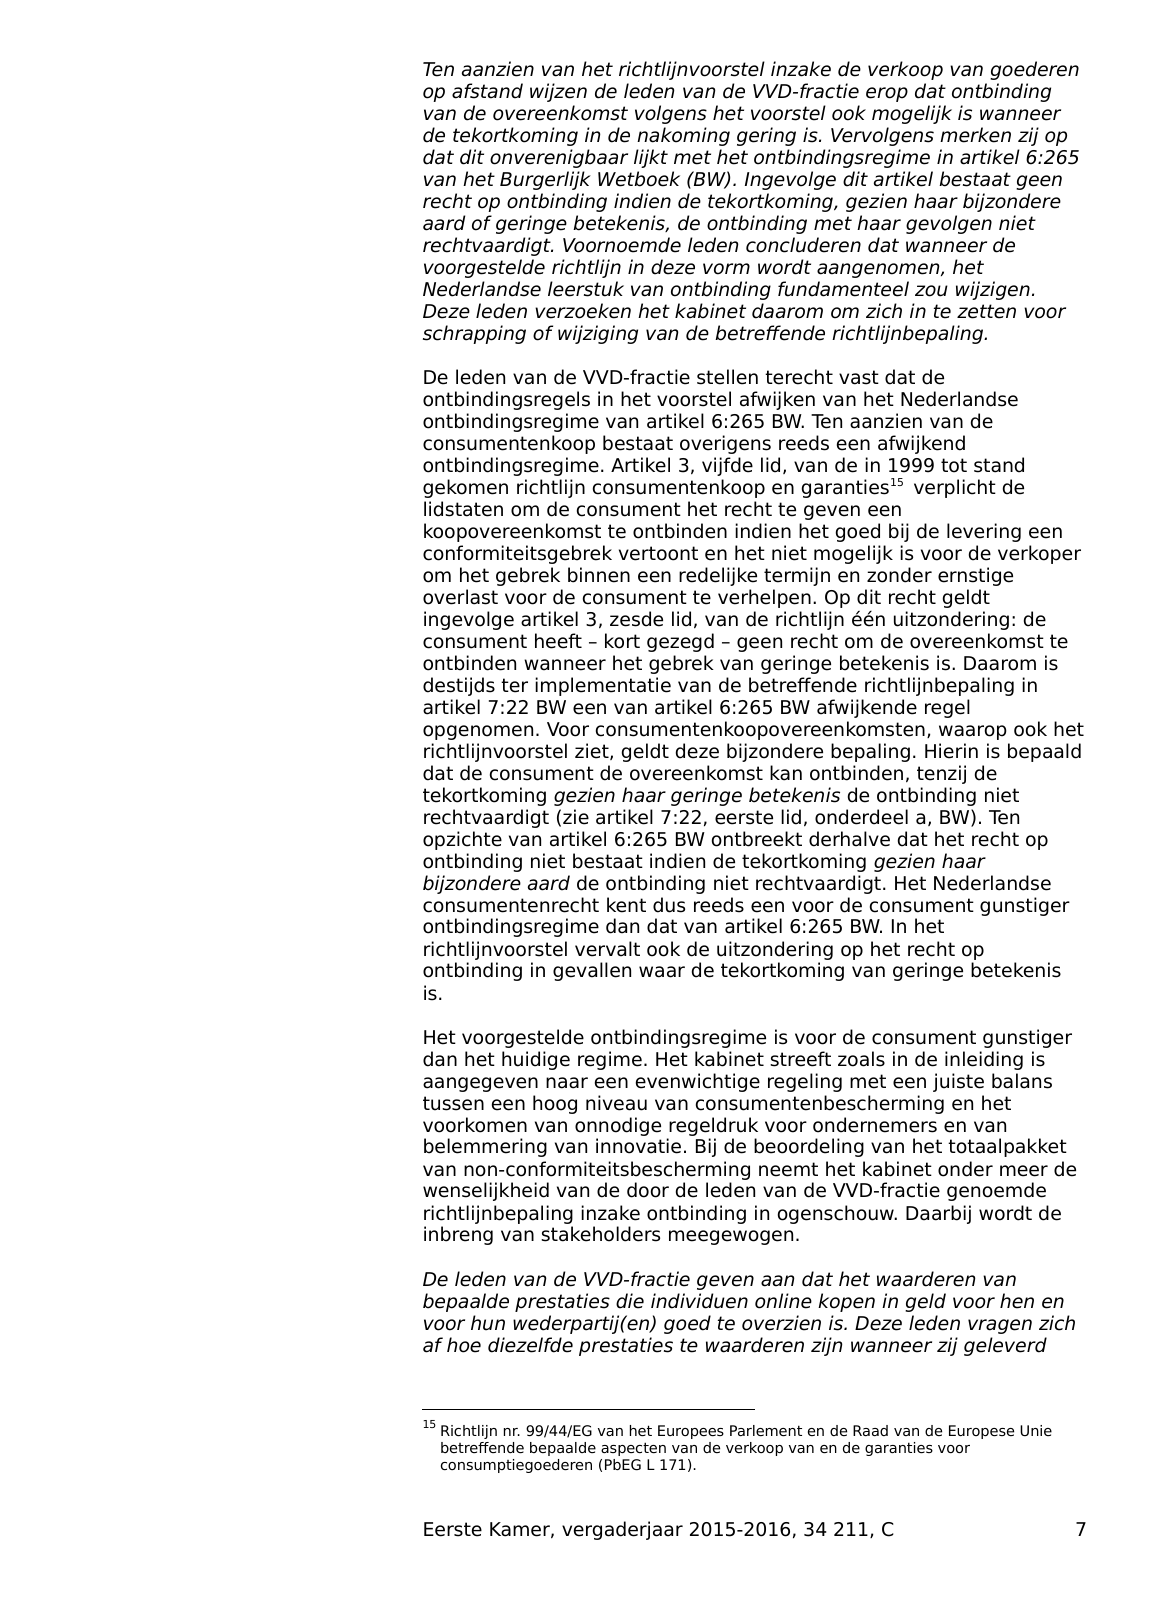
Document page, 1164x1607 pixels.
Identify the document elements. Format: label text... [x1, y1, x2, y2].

text De leden van de VVD-fractie geven aan dat het waarderen van bepaalde prestaties die individuen online kopen in geld voor hen en voor hun wederpartij(en) goed te overzien is. Deze leden vragen zich af hoe diezelfde prestaties te waarderen zijn wanneer zij geleverd [422, 1268, 1087, 1356]
text Ten aanzien van het richtlijnvoorstel inzake de verkoop van goederen op afstand wijzen de leden van de VVD-fractie erop dat ontbinding van de overeenkomst volgens het voorstel ook mogelijk is wanneer de tekortkoming in de nakoming gering is. Vervolgens merken zij op dat dit onverenigbaar lijkt met het ontbindingsregime in artikel 6:265 van het Burgerlijk Wetboek (BW). Ingevolge dit artikel bestaat geen recht op ontbinding indien de tekortkoming, gezien haar bijzondere aard of geringe betekenis, de ontbinding met haar gevolgen niet rechtvaardigt. Voornoemde leden concluderen dat wanneer de voorgestelde richtlijn in deze vorm wordt aangenomen, het Nederlandse leerstuk van ontbinding fundamenteel zou wijzigen. Deze leden verzoeken het kabinet daarom om zich in te zetten voor schrapping of wijziging van de betreffende richtlijnbepaling. [422, 59, 1087, 345]
text Het voorgestelde ontbindingsregime is voor de consument gunstiger dan het huidige regime. Het kabinet streeft zoals in de inleiding is aangegeven naar een evenwichtige regeling met een juiste balans tussen een hoog niveau van consumentenbescherming en het voorkomen van onnodige regeldruk voor ondernemers en van belemmering van innovatie. Bij de beoordeling van het totaalpakket van non-conformiteitsbescherming neemt het kabinet onder meer de wenselijkheid van de door de leden van de VVD-fractie genoemde richtlijnbepaling inzake ontbinding in ogenschouw. Daarbij wordt de inbreng van stakeholders meegewogen. [422, 1027, 1087, 1246]
text De leden van de VVD-fractie stellen terecht vast dat de ontbindingsregels in het voorstel afwijken van het Nederlandse ontbindingsregime van artikel 6:265 BW. Ten aanzien van de consumentenkoop bestaat overigens reeds een afwijkend ontbindingsregime. Artikel 3, vijfde lid, van de in 1999 tot stand gekomen richtlijn consumentenkoop en garanties verplicht de lidstaten om de consument het recht te geven een koopovereenkomst te ontbinden indien het goed bij de levering een conformiteitsgebrek vertoont en het niet mogelijk is voor de verkoper om het gebrek binnen een redelijke termijn en zonder ernstige overlast voor de consument te verhelpen. Op dit recht geldt ingevolge artikel 3, zesde lid, van de richtlijn één uitzondering: de consument heeft – kort gezegd – geen recht om de overeenkomst te ontbinden wanneer het gebrek van geringe betekenis is. Daarom is destijds ter implementatie van de betreffende richtlijnbepaling in artikel 7:22 BW een van artikel 6:265 BW afwijkende regel opgenomen. Voor consumentenkoopovereenkomsten, waarop ook het richtlijnvoorstel ziet, geldt deze bijzondere bepaling. Hierin is bepaald dat de consument de overeenkomst kan ontbinden, tenzij de tekortkoming gezien haar geringe betekenis de ontbinding niet rechtvaardigt (zie artikel 7:22, eerste lid, onderdeel a, BW). Ten opzichte van artikel 6:265 BW ontbreekt derhalve dat het recht op ontbinding niet bestaat indien de tekortkoming gezien haar bijzondere aard de ontbinding niet rechtvaardigt. Het Nederlandse consumentenrecht kent dus reeds een voor de consument gunstiger ontbindingsregime dan dat van artikel 6:265 BW. In het richtlijnvoorstel vervalt ook de uitzondering op het recht op ontbinding in gevallen waar de tekortkoming van geringe betekenis is. [422, 367, 1087, 1004]
text Richtlijn nr. 99/44/EG van het Europees Parlement en de Raad van de Europese Unie betreffende bepaalde aspecten van de verkoop van en de garanties voor consumptiegoederen (PbEG L 171). [422, 1418, 1087, 1474]
